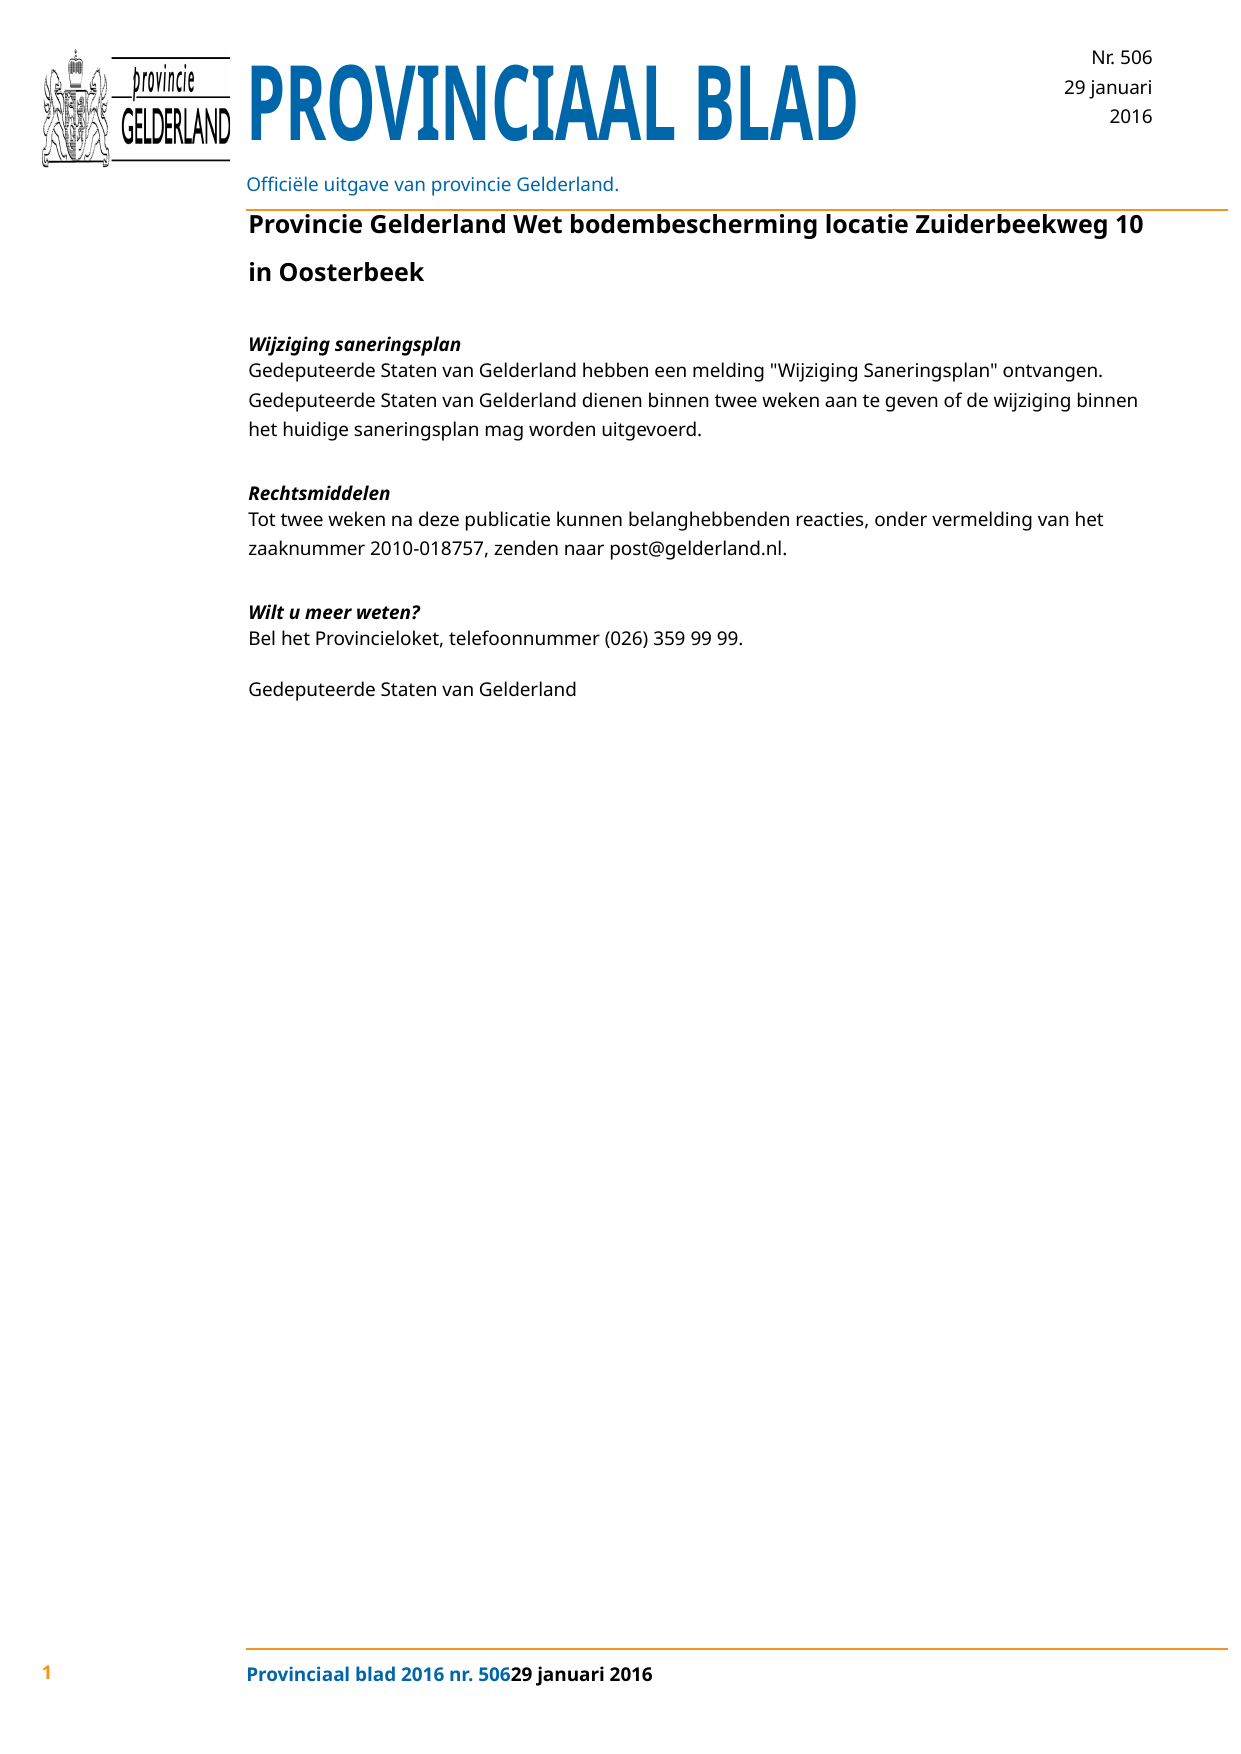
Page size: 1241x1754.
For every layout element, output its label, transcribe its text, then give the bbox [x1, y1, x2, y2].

text Wijziging saneringsplan [248, 331, 1152, 357]
text Rechtsmiddelen [248, 480, 1152, 506]
text Bel het Provincieloket, telefoonnummer (026) 359 99 99. [248, 625, 1152, 651]
text Wilt u meer weten? [248, 599, 1152, 625]
picture [41, 47, 231, 172]
text Gedeputeerde Staten van Gelderland [248, 676, 1152, 701]
text Gedeputeerde Staten van Gelderland hebben een melding "Wijziging Saneringsplan" ontvangen. Gedeputeerde Staten van Gelderland dienen binnen twee weken aan te geven of de wijziging binnen het huidige saneringsplan mag worden uitgevoerd. [248, 357, 1152, 442]
text Provincie Gelderland Wet bodembescherming locatie Zuiderbeekweg 10 in Oosterbeek [248, 211, 1152, 288]
text Tot twee weken na deze publicatie kunnen belanghebbenden reacties, onder vermelding van het zaaknummer 2010-018757, zenden naar post@gelderland.nl. [248, 506, 1152, 561]
